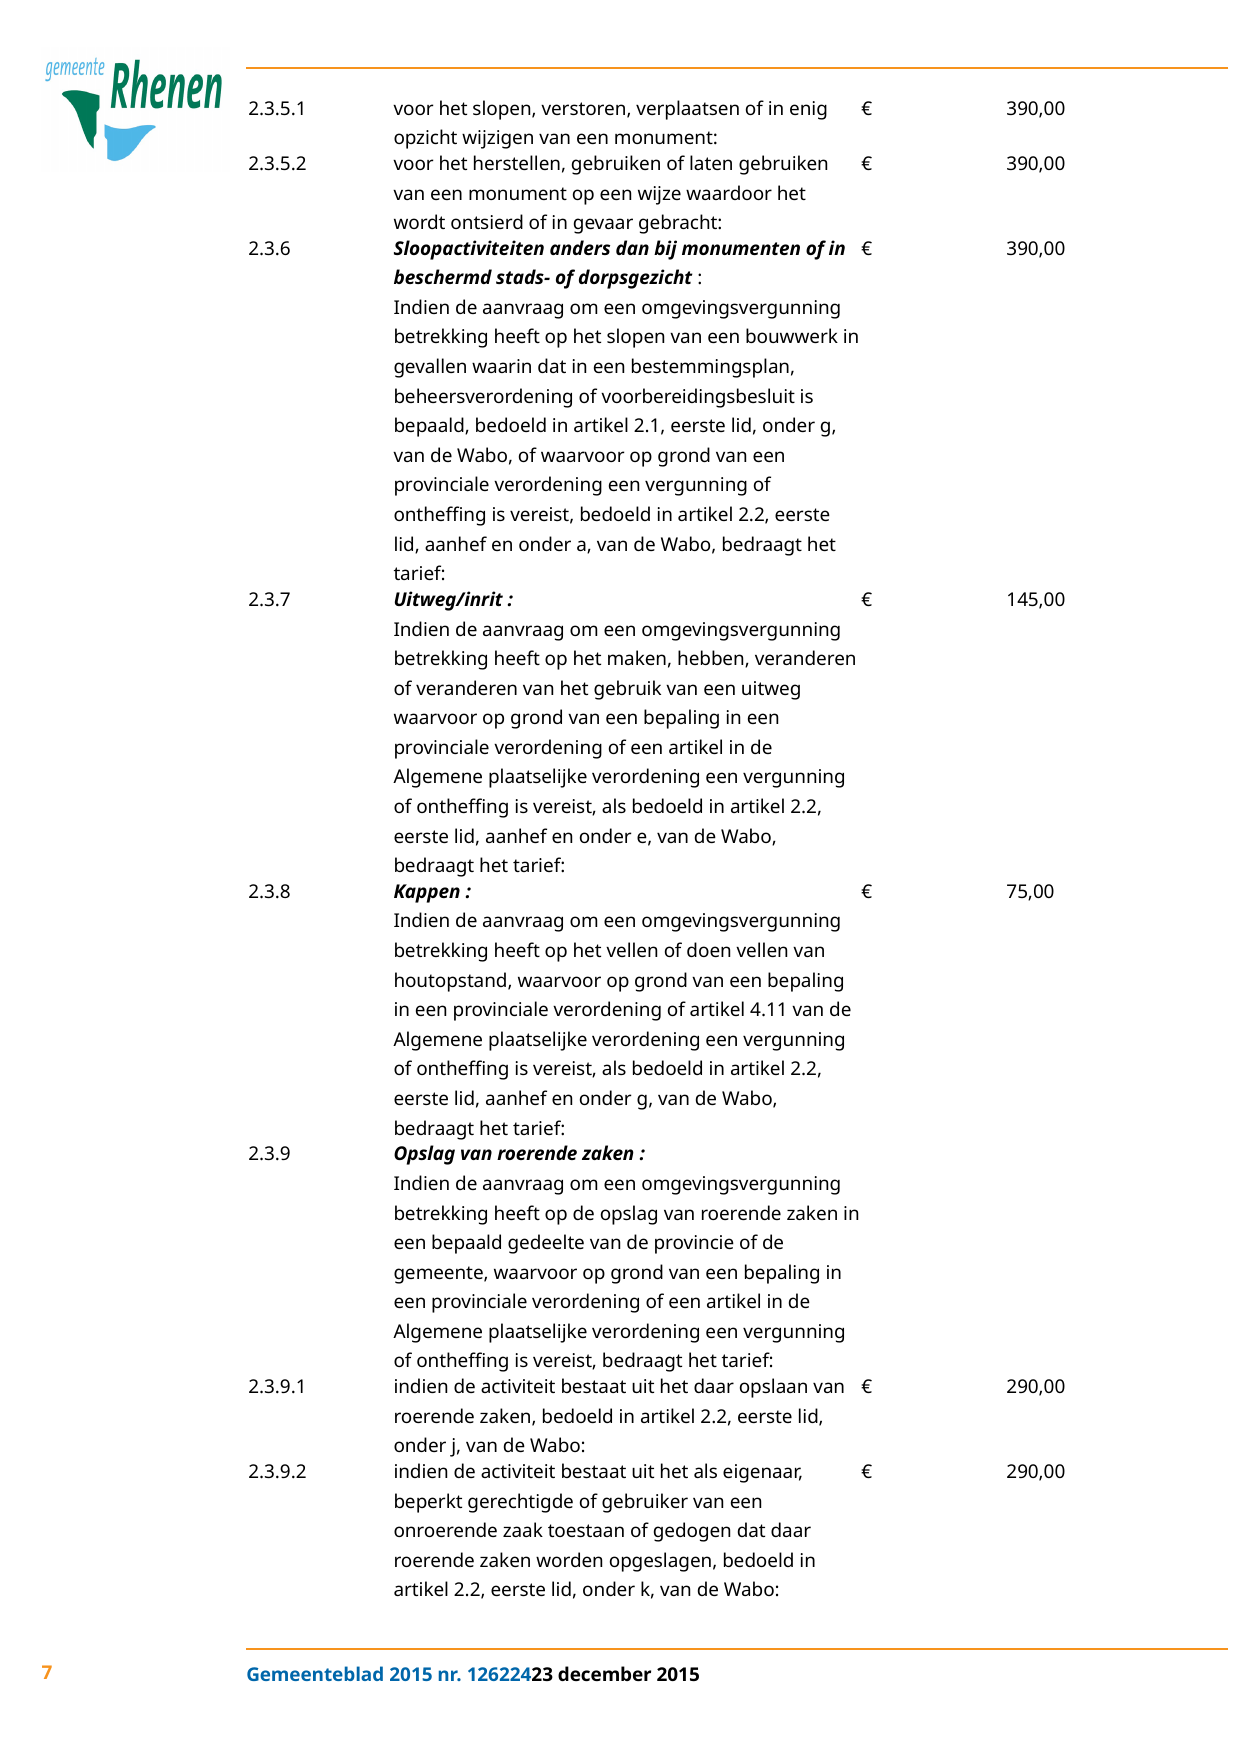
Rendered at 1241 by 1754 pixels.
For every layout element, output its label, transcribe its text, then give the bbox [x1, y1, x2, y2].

table_cell 390,00 [1006, 95, 1152, 150]
table_cell 2.3.8 [248, 878, 393, 1141]
table_cell 290,00 [1006, 1458, 1152, 1602]
table_cell 2.3.5.2 [248, 150, 393, 235]
table_cell 290,00 [1006, 1373, 1152, 1458]
table_cell € [861, 586, 1006, 878]
table_cell € [861, 150, 1006, 235]
table_cell 2.3.6 [248, 235, 393, 586]
table_cell 2.3.7 [248, 586, 393, 878]
table_cell € [861, 95, 1006, 150]
table_cell indien de activiteit bestaat uit het daar opslaan van roerende zaken, bedoeld in artikel 2.2, eerste lid, onder j, van de Wabo: [393, 1373, 861, 1458]
table_cell 390,00 [1006, 150, 1152, 235]
table_cell € [861, 235, 1006, 586]
table_cell voor het herstellen, gebruiken of laten gebruiken van een monument op een wijze waardoor het wordt ontsierd of in gevaar gebracht: [393, 150, 861, 235]
table_cell Uitweg/inrit : Indien de aanvraag om een omgevingsvergunning betrekking heeft op het maken, hebben, veranderen of veranderen van het gebruik van een uitweg waarvoor op grond van een bepaling in een provinciale verordening of een artikel in de Algemene plaatselijke verordening een vergunning of ontheffing is vereist, als bedoeld in artikel 2.2, eerste lid, aanhef en onder e, van de Wabo, bedraagt het tarief: [393, 586, 861, 878]
table_cell [861, 1141, 1006, 1373]
table_cell Opslag van roerende zaken : Indien de aanvraag om een omgevingsvergunning betrekking heeft op de opslag van roerende zaken in een bepaald gedeelte van de provincie of de gemeente, waarvoor op grond van een bepaling in een provinciale verordening of een artikel in de Algemene plaatselijke verordening een vergunning of ontheffing is vereist, bedraagt het tarief: [393, 1141, 861, 1373]
table_cell € [861, 1458, 1006, 1602]
table_cell voor het slopen, verstoren, verplaatsen of in enig opzicht wijzigen van een monument: [393, 95, 861, 150]
picture [41, 47, 231, 172]
table_cell Kappen : Indien de aanvraag om een omgevingsvergunning betrekking heeft op het vellen of doen vellen van houtopstand, waarvoor op grond van een bepaling in een provinciale verordening of artikel 4.11 van de Algemene plaatselijke verordening een vergunning of ontheffing is vereist, als bedoeld in artikel 2.2, eerste lid, aanhef en onder g, van de Wabo, bedraagt het tarief: [393, 878, 861, 1141]
table_cell Sloopactiviteiten anders dan bij monumenten of in beschermd stads- of dorpsgezicht : Indien de aanvraag om een omgevingsvergunning betrekking heeft op het slopen van een bouwwerk in gevallen waarin dat in een bestemmingsplan, beheersverordening of voorbereidingsbesluit is bepaald, bedoeld in artikel 2.1, eerste lid, onder g, van de Wabo, of waarvoor op grond van een provinciale verordening een vergunning of ontheffing is vereist, bedoeld in artikel 2.2, eerste lid, aanhef en onder a, van de Wabo, bedraagt het tarief: [393, 235, 861, 586]
table_cell 75,00 [1006, 878, 1152, 1141]
table_cell [1006, 1141, 1152, 1373]
table_cell 145,00 [1006, 586, 1152, 878]
table_cell indien de activiteit bestaat uit het als eigenaar, beperkt gerechtigde of gebruiker van een onroerende zaak toestaan of gedogen dat daar roerende zaken worden opgeslagen, bedoeld in artikel 2.2, eerste lid, onder k, van de Wabo: [393, 1458, 861, 1602]
table_cell 2.3.9 [248, 1141, 393, 1373]
table_cell 390,00 [1006, 235, 1152, 586]
table_cell € [861, 1373, 1006, 1458]
table_cell € [861, 878, 1006, 1141]
table_cell 2.3.5.1 [248, 95, 393, 150]
table_cell 2.3.9.1 [248, 1373, 393, 1458]
table_cell 2.3.9.2 [248, 1458, 393, 1602]
